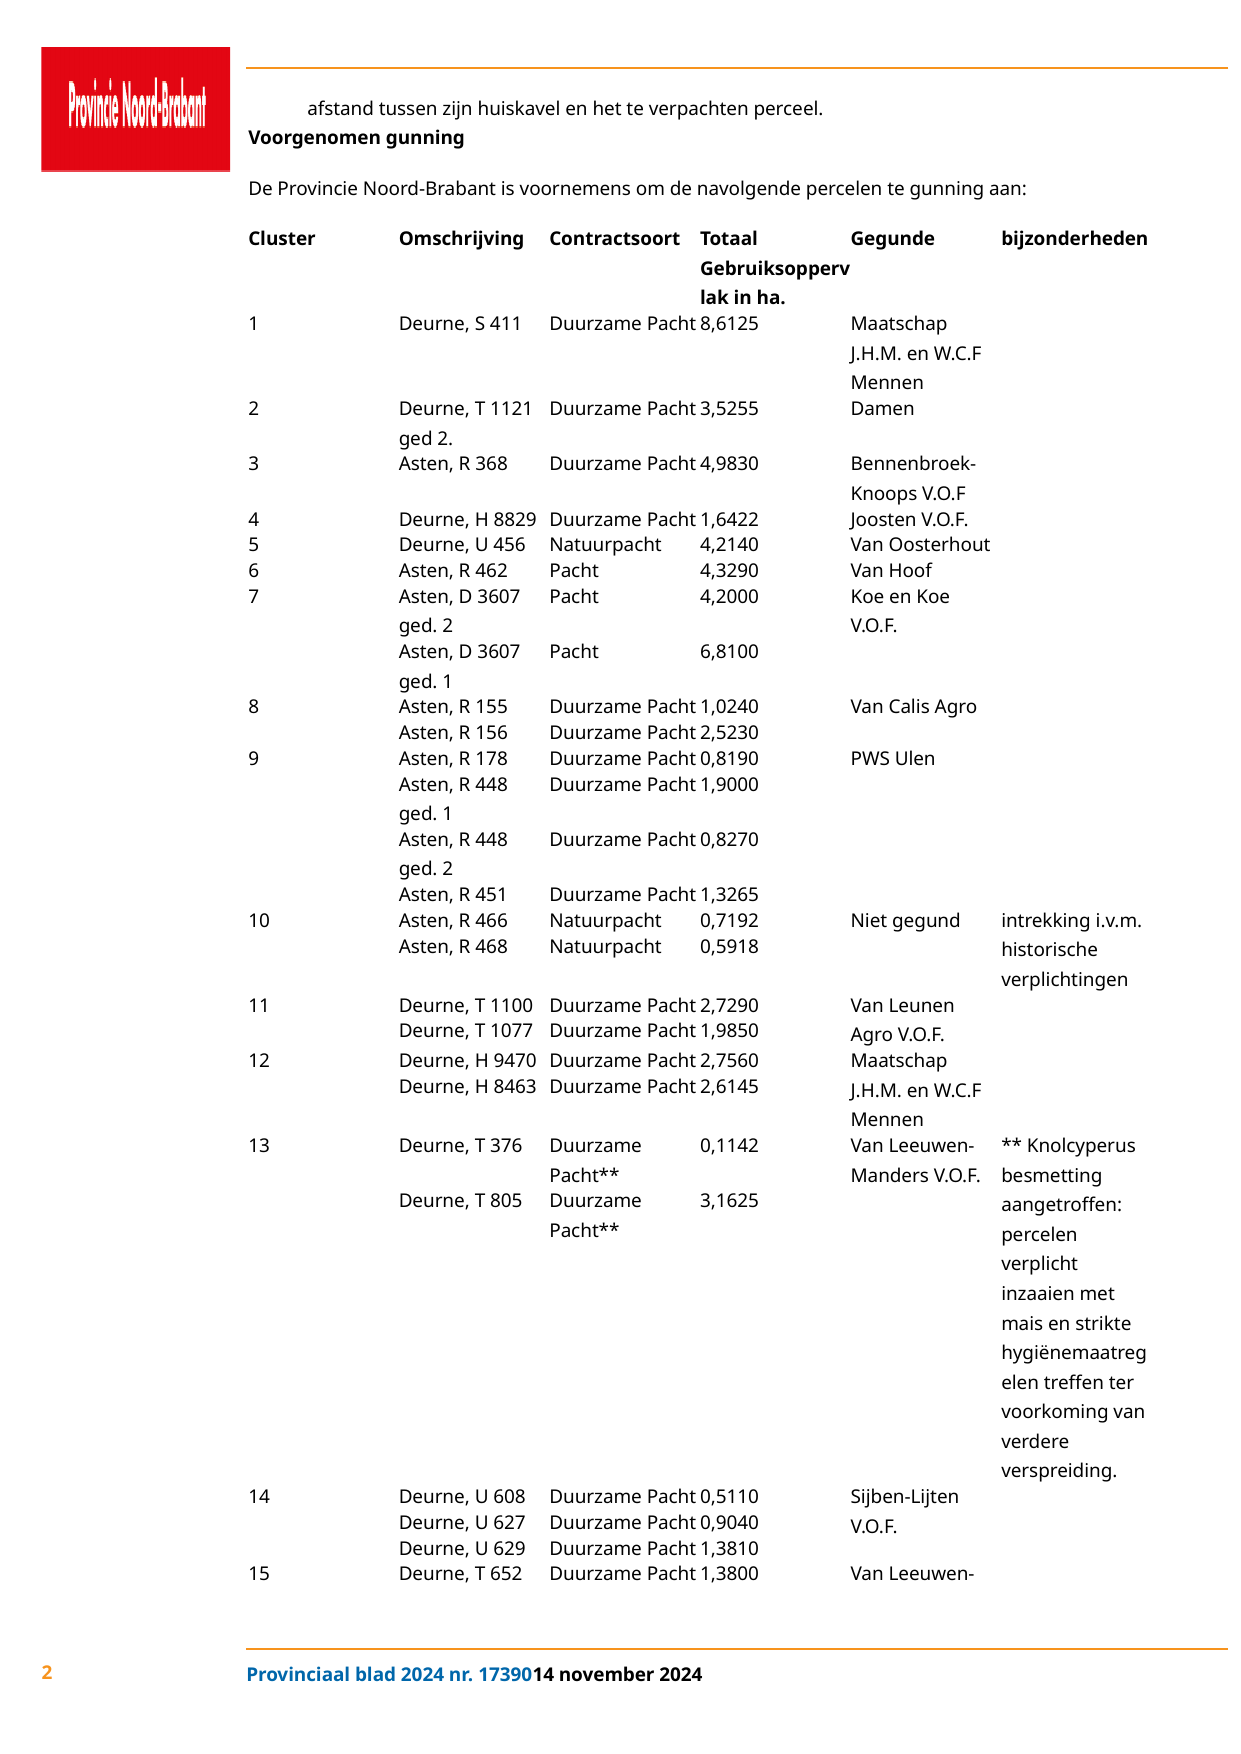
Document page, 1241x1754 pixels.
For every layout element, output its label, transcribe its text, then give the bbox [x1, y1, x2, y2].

table_cell Duurzame Pacht** [549, 1188, 700, 1483]
table_cell Joosten V.O.F. [850, 506, 1001, 531]
table_cell 3,5255 [700, 395, 850, 450]
table_cell Sijben-Lijten V.O.F. [850, 1483, 1001, 1561]
table_cell 2,6145 [700, 1073, 850, 1132]
table_cell 0,5110 [700, 1483, 850, 1509]
table_cell [1001, 395, 1152, 450]
table_cell Asten, R 156 [399, 719, 549, 745]
table_cell Deurne, H 9470 [399, 1047, 549, 1073]
table_header Cluster [248, 225, 398, 310]
table_header Omschrijving [399, 225, 549, 310]
table_cell [1001, 1047, 1152, 1132]
table_cell Pacht [549, 638, 700, 693]
table_cell Natuurpacht [549, 907, 700, 933]
table_cell Bennenbroek-Knoops V.O.F [850, 450, 1001, 506]
text Voorgenomen gunning [248, 124, 1152, 150]
table_header Gegunde [850, 225, 1001, 310]
table_cell 1,9000 [700, 771, 850, 826]
table_cell 0,1142 [700, 1132, 850, 1187]
table_cell 6 [248, 557, 398, 583]
table_cell 4,2140 [700, 531, 850, 557]
table_cell 1,0240 [700, 694, 850, 719]
table_cell Asten, R 448 ged. 2 [399, 826, 549, 881]
table_cell [1001, 506, 1152, 531]
table_cell Duurzame Pacht [549, 1018, 700, 1047]
table_cell 2,7560 [700, 1047, 850, 1073]
table_cell Asten, R 451 [399, 881, 549, 907]
text De Provincie Noord-Brabant is voornemens om de navolgende percelen te gunning aan: [248, 175, 1152, 201]
table_cell Asten, R 468 [399, 933, 549, 992]
table_cell Duurzame Pacht** [549, 1132, 700, 1187]
list afstand tussen zijn huiskavel en het te verpachten perceel. [248, 95, 1152, 121]
table_cell 4,9830 [700, 450, 850, 506]
table_cell Natuurpacht [549, 933, 700, 992]
table_cell [1001, 694, 1152, 745]
table_cell 0,7192 [700, 907, 850, 933]
table_cell 13 [248, 1132, 398, 1483]
table_cell Duurzame Pacht [549, 450, 700, 506]
table_cell 4,3290 [700, 557, 850, 583]
table_cell Maatschap J.H.M. en W.C.F Mennen [850, 310, 1001, 395]
table_cell intrekking i.v.m. historische verplichtingen [1001, 907, 1152, 992]
table_cell Deurne, U 627 [399, 1509, 549, 1535]
table_header bijzonderheden [1001, 225, 1152, 310]
table_cell 1 [248, 310, 398, 395]
table_cell Duurzame Pacht [549, 310, 700, 395]
table_cell 14 [248, 1483, 398, 1561]
table_cell Deurne, T 1100 [399, 992, 549, 1018]
table_cell 8 [248, 694, 398, 745]
table_cell Deurne, T 1077 [399, 1018, 549, 1047]
table_cell 4,2000 [700, 583, 850, 638]
table_cell Asten, R 368 [399, 450, 549, 506]
table_cell 2,7290 [700, 992, 850, 1018]
table_cell Deurne, U 629 [399, 1535, 549, 1561]
table_cell 1,3810 [700, 1535, 850, 1561]
table_cell Koe en Koe V.O.F. [850, 583, 1001, 693]
table_cell [1001, 450, 1152, 506]
table_cell 3 [248, 450, 398, 506]
table_cell Duurzame Pacht [549, 506, 700, 531]
table_cell 0,8190 [700, 745, 850, 771]
table_cell Van Leunen Agro V.O.F. [850, 992, 1001, 1047]
table_cell Duurzame Pacht [549, 881, 700, 907]
table_cell 1,6422 [700, 506, 850, 531]
table_cell Deurne, T 376 [399, 1132, 549, 1187]
table_cell 2 [248, 395, 398, 450]
table_cell Deurne, H 8829 [399, 506, 549, 531]
table_cell Deurne, T 1121 ged 2. [399, 395, 549, 450]
table_cell Duurzame Pacht [549, 1509, 700, 1535]
table_cell 10 [248, 907, 398, 992]
table_cell ** Knolcyperus besmetting aangetroffen: percelen verplicht inzaaien met mais en strikte hygiënemaatregelen treffen ter voorkoming van verdere verspreiding. [1001, 1132, 1152, 1483]
table_cell Duurzame Pacht [549, 719, 700, 745]
table_cell 8,6125 [700, 310, 850, 395]
table_cell PWS Ulen [850, 745, 1001, 907]
table_cell Asten, D 3607 ged. 2 [399, 583, 549, 638]
table_cell Duurzame Pacht [549, 1483, 700, 1509]
picture [41, 47, 231, 172]
table_cell 5 [248, 531, 398, 557]
table_cell [1001, 745, 1152, 907]
table_cell Deurne, U 608 [399, 1483, 549, 1509]
table_cell 11 [248, 992, 398, 1047]
table_cell 0,5918 [700, 933, 850, 992]
table_cell 6,8100 [700, 638, 850, 693]
table_cell Pacht [549, 583, 700, 638]
table_cell Asten, D 3607 ged. 1 [399, 638, 549, 693]
table_cell Van Leeuwen-Manders V.O.F. [850, 1132, 1001, 1483]
table_cell Asten, R 466 [399, 907, 549, 933]
table_cell 1,9850 [700, 1018, 850, 1047]
table_cell [1001, 531, 1152, 557]
table_cell Deurne, S 411 [399, 310, 549, 395]
table_cell Deurne, H 8463 [399, 1073, 549, 1132]
table_cell Asten, R 448 ged. 1 [399, 771, 549, 826]
table_cell Duurzame Pacht [549, 1535, 700, 1561]
table_cell [1001, 992, 1152, 1047]
table_header Totaal Gebruiksoppervlak in ha. [700, 225, 850, 310]
table_cell Duurzame Pacht [549, 395, 700, 450]
table_cell Niet gegund [850, 907, 1001, 992]
table_cell Van Leeuwen- [850, 1561, 1001, 1586]
table_cell 12 [248, 1047, 398, 1132]
table_cell Van Calis Agro [850, 694, 1001, 745]
table_cell [1001, 1483, 1152, 1561]
table_cell 4 [248, 506, 398, 531]
table_cell Duurzame Pacht [549, 771, 700, 826]
table_cell Natuurpacht [549, 531, 700, 557]
table_cell Duurzame Pacht [549, 694, 700, 719]
table_header Contractsoort [549, 225, 700, 310]
table_cell 9 [248, 745, 398, 907]
table_cell 0,9040 [700, 1509, 850, 1535]
table_cell 15 [248, 1561, 398, 1586]
table_cell Van Oosterhout [850, 531, 1001, 557]
table_cell Duurzame Pacht [549, 1047, 700, 1073]
table_cell Duurzame Pacht [549, 745, 700, 771]
table_cell Damen [850, 395, 1001, 450]
table_cell 1,3800 [700, 1561, 850, 1586]
table_cell [1001, 557, 1152, 583]
table_cell Deurne, T 805 [399, 1188, 549, 1483]
table_cell Duurzame Pacht [549, 992, 700, 1018]
table_cell Van Hoof [850, 557, 1001, 583]
table_cell 1,3265 [700, 881, 850, 907]
table_cell Duurzame Pacht [549, 826, 700, 881]
table_cell 2,5230 [700, 719, 850, 745]
table_cell 0,8270 [700, 826, 850, 881]
table_cell [1001, 1561, 1152, 1586]
table_cell Duurzame Pacht [549, 1561, 700, 1586]
table_cell Asten, R 178 [399, 745, 549, 771]
table_cell [1001, 310, 1152, 395]
table_cell 3,1625 [700, 1188, 850, 1483]
table_cell Asten, R 462 [399, 557, 549, 583]
table_cell Deurne, U 456 [399, 531, 549, 557]
table_cell 7 [248, 583, 398, 693]
table_cell Deurne, T 652 [399, 1561, 549, 1586]
table_cell Asten, R 155 [399, 694, 549, 719]
table_cell Pacht [549, 557, 700, 583]
table_cell Maatschap J.H.M. en W.C.F Mennen [850, 1047, 1001, 1132]
table_cell Duurzame Pacht [549, 1073, 700, 1132]
table_cell [1001, 583, 1152, 693]
